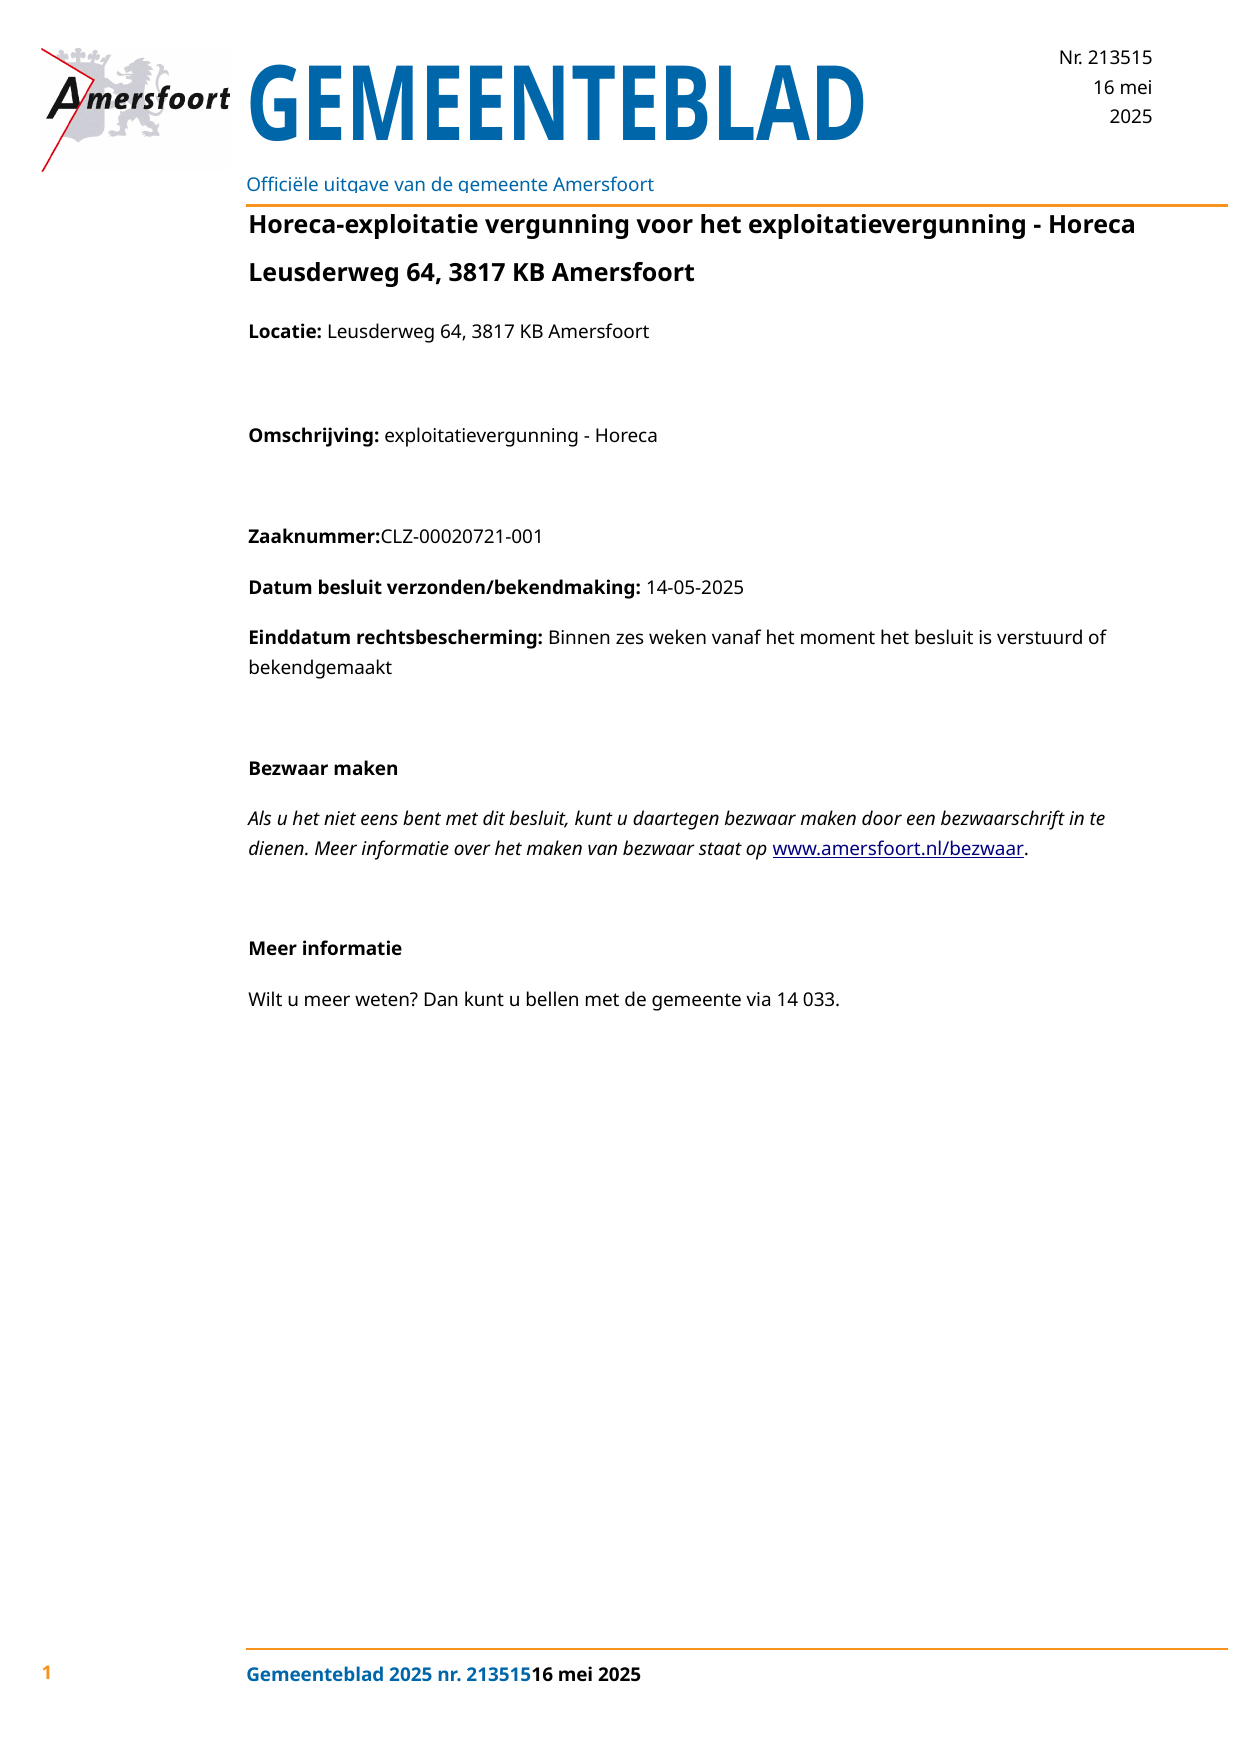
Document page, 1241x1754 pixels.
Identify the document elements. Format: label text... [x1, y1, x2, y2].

text Wilt u meer weten? Dan kunt u bellen met de gemeente via 14 033. [248, 986, 1152, 1012]
text Zaaknummer:CLZ-00020721-001 [248, 523, 1152, 549]
text ﻿Omschrijving: exploitatievergunning - Horeca [248, 419, 1152, 448]
text Locatie: Leusderweg 64, 3817 KB Amersfoort [248, 318, 1152, 344]
text Einddatum rechtsbescherming: Binnen zes weken vanaf het moment het besluit is verstuurd of bekendgemaakt [248, 624, 1152, 680]
picture [41, 47, 231, 172]
text Datum besluit verzonden/bekendmaking: 14-05-2025 [248, 574, 1152, 600]
text Bezwaar maken [248, 755, 1152, 781]
text Meer informatie [248, 936, 1152, 961]
text Als u het niet eens bent met dit besluit, kunt u daartegen bezwaar maken door een bezwaarschrift in te dienen. Meer informatie over het maken van bezwaar staat op www.amersfoort.nl/bezwaar. [248, 805, 1152, 861]
text Horeca-exploitatie vergunning voor het exploitatievergunning - Horeca Leusderweg 64, 3817 KB Amersfoort [248, 207, 1152, 288]
